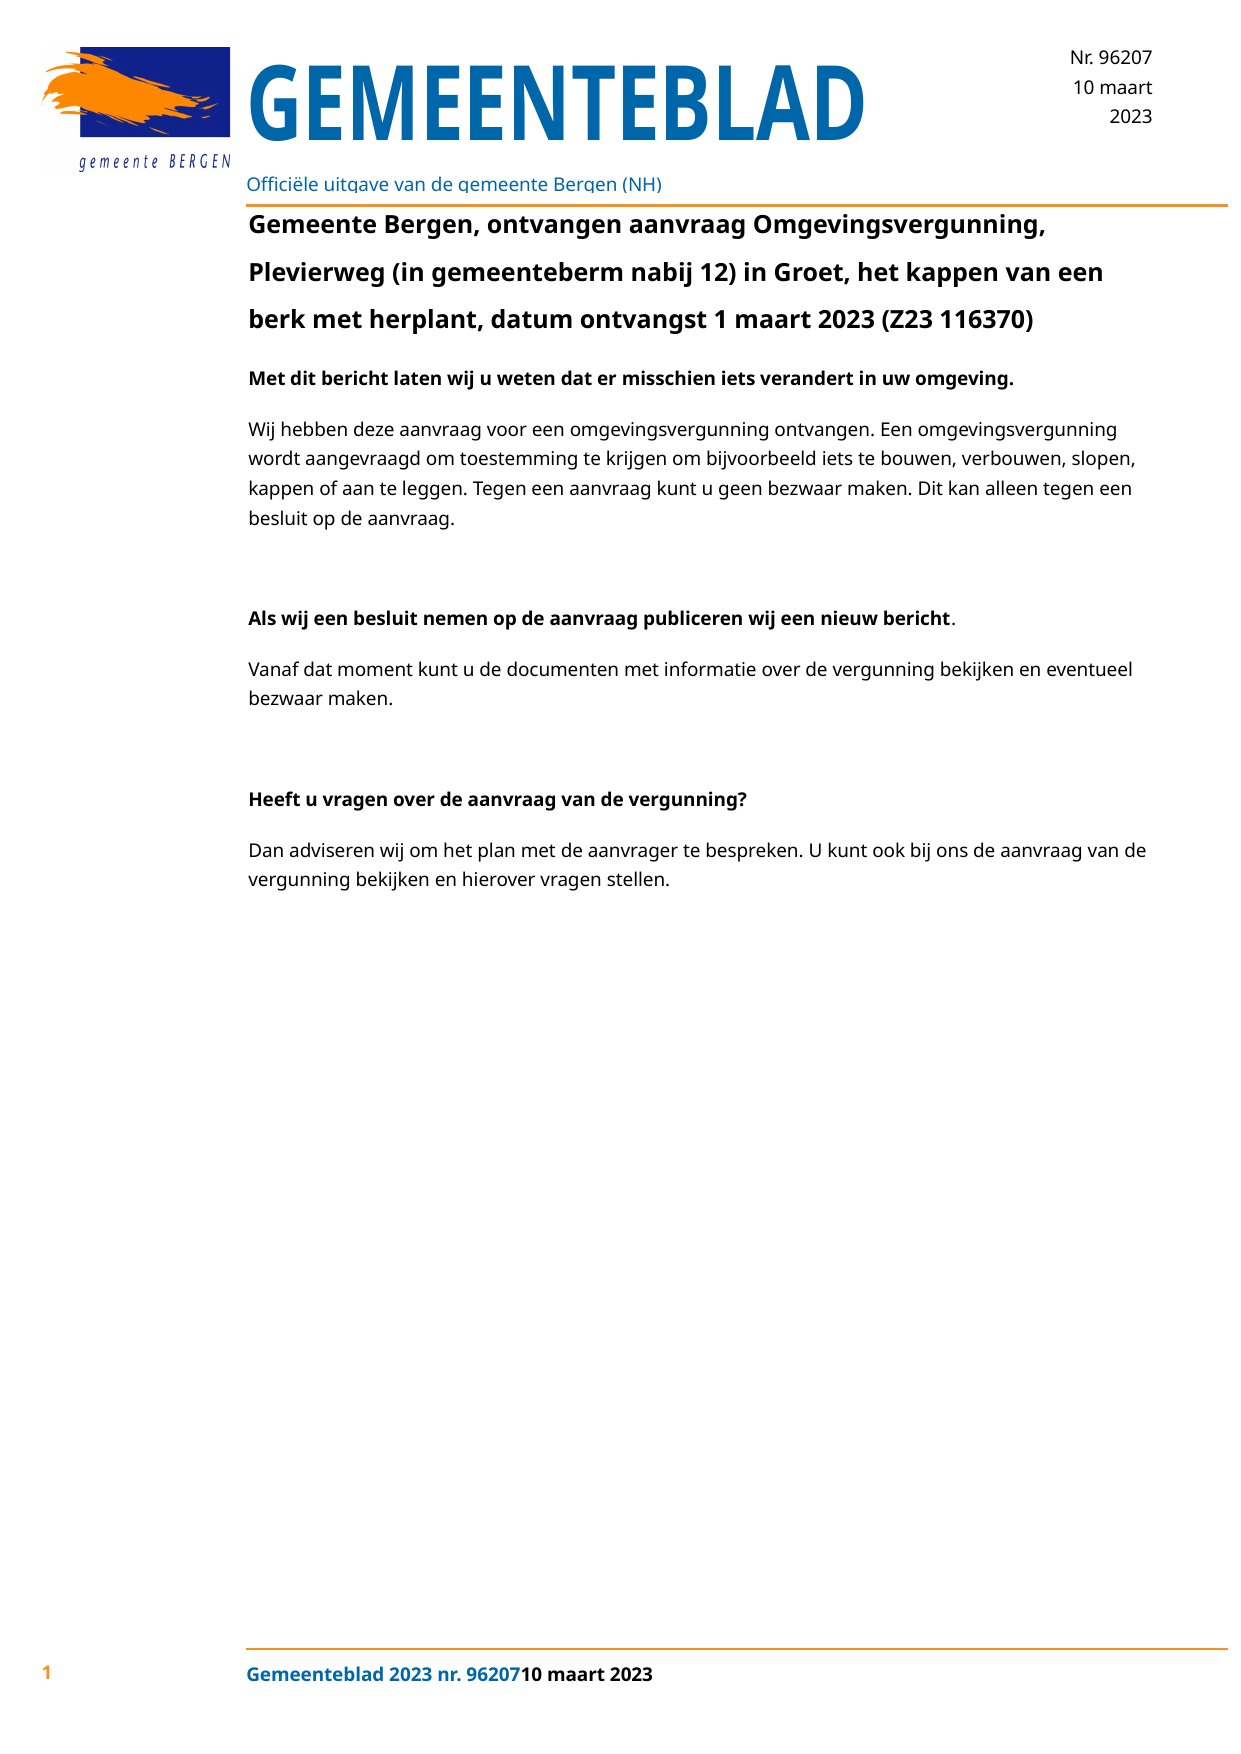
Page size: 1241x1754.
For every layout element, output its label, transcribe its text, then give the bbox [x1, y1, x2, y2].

text Vanaf dat moment kunt u de documenten met informatie over de vergunning bekijken en eventueel bezwaar maken. [248, 656, 1152, 711]
text Wij hebben deze aanvraag voor een omgevingsvergunning ontvangen. Een omgevingsvergunning wordt aangevraagd om toestemming te krijgen om bijvoorbeeld iets te bouwen, verbouwen, slopen, kappen of aan te leggen. Tegen een aanvraag kunt u geen bezwaar maken. Dit kan alleen tegen een besluit op de aanvraag. [248, 416, 1152, 530]
text Heeft u vragen over de aanvraag van de vergunning? [248, 786, 1152, 812]
text Als wij een besluit nemen op de aanvraag publiceren wij een nieuw bericht. [248, 606, 1152, 631]
text Met dit bericht laten wij u weten dat er misschien iets verandert in uw omgeving. [248, 366, 1152, 391]
picture [41, 47, 231, 172]
text Dan adviseren wij om het plan met de aanvrager te bespreken. U kunt ook bij ons de aanvraag van de vergunning bekijken en hierover vragen stellen. [248, 837, 1152, 892]
text Gemeente Bergen, ontvangen aanvraag Omgevingsvergunning, Plevierweg (in gemeenteberm nabij 12) in Groet, het kappen van een berk met herplant, datum ontvangst 1 maart 2023 (Z23 116370) [248, 207, 1152, 336]
